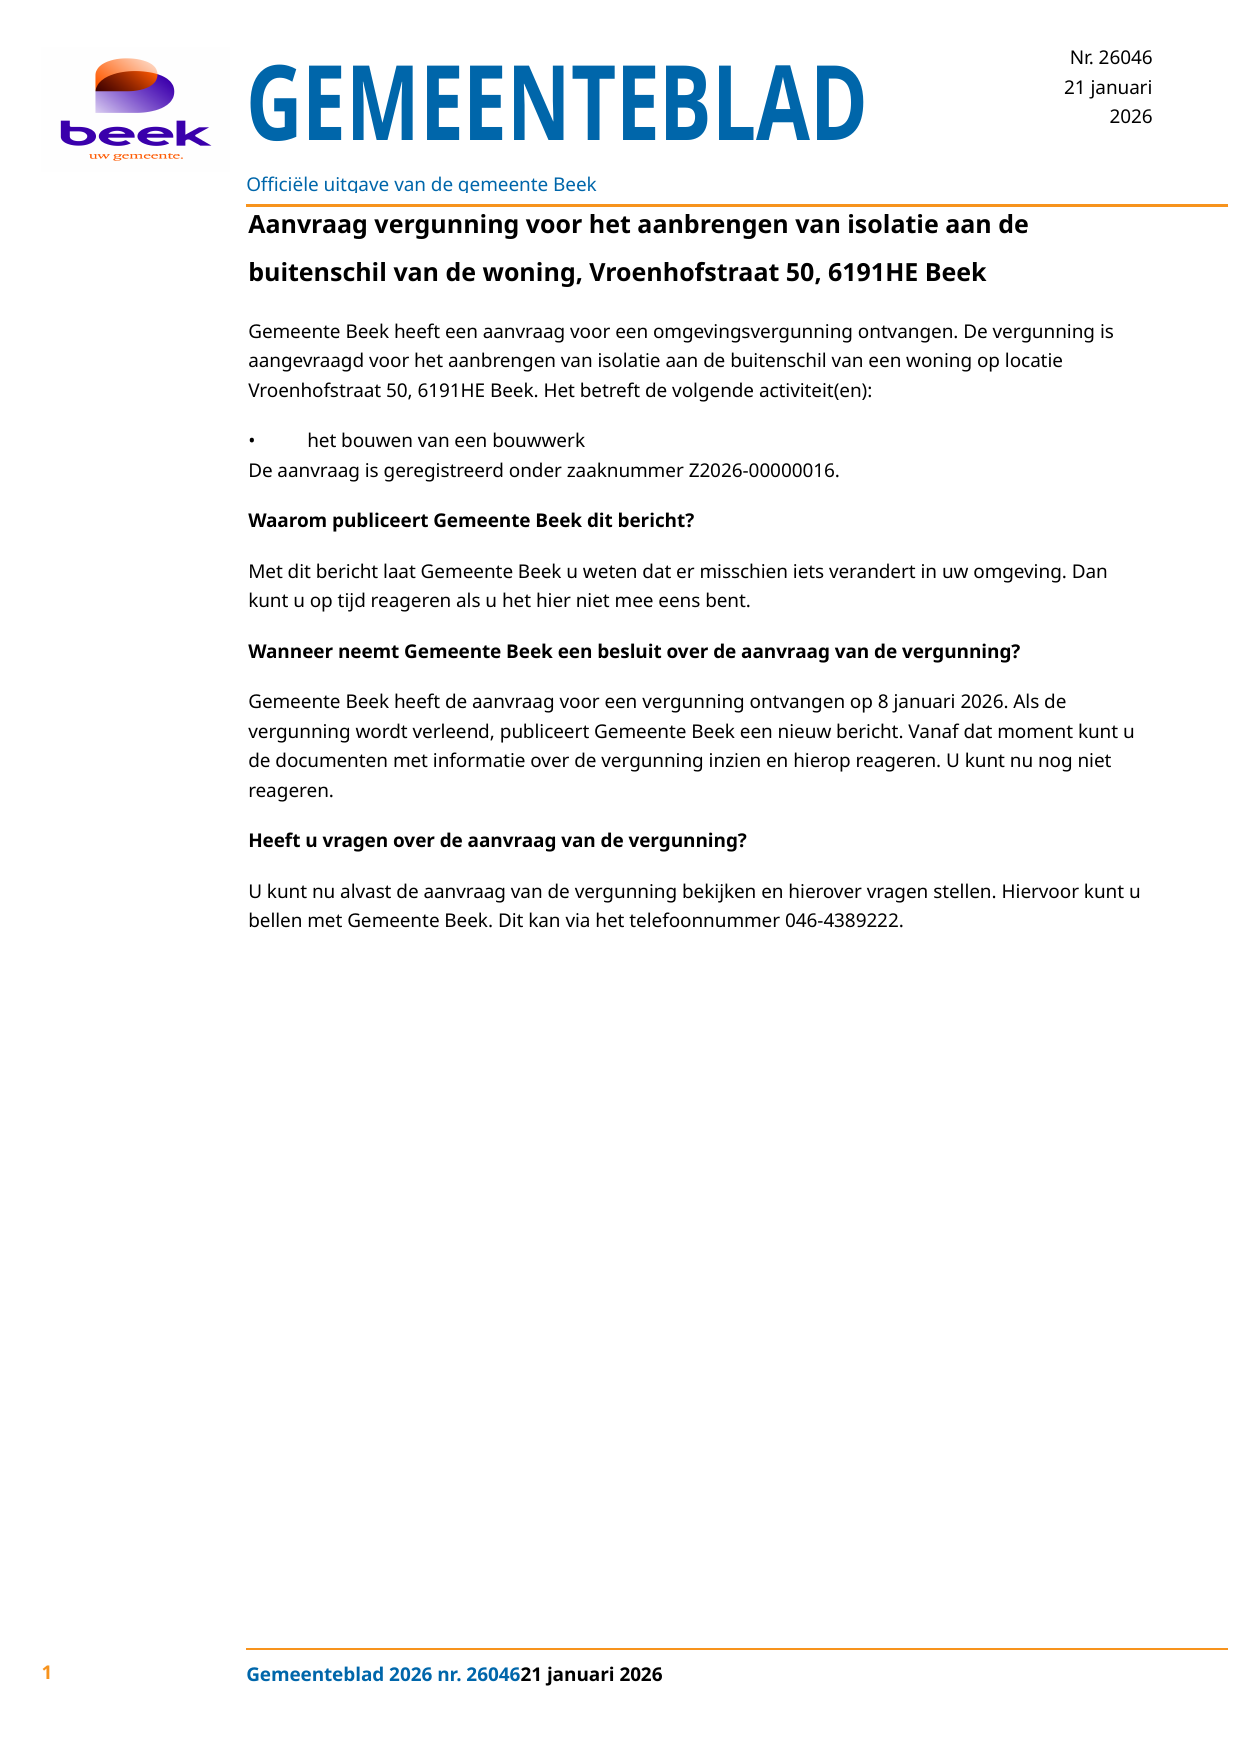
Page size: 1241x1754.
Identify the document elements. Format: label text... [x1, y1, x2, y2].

text Gemeente Beek heeft een aanvraag voor een omgevingsvergunning ontvangen. De vergunning is aangevraagd voor het aanbrengen van isolatie aan de buitenschil van een woning op locatie Vroenhofstraat 50, 6191HE Beek. Het betreft de volgende activiteit(en): [248, 318, 1152, 403]
text U kunt nu alvast de aanvraag van de vergunning bekijken en hierover vragen stellen. Hiervoor kunt u bellen met Gemeente Beek. Dit kan via het telefoonnummer 046-4389222. [248, 878, 1152, 933]
text Met dit bericht laat Gemeente Beek u weten dat er misschien iets verandert in uw omgeving. Dan kunt u op tijd reageren als u het hier niet mee eens bent. [248, 558, 1152, 613]
picture [41, 47, 231, 172]
text Aanvraag vergunning voor het aanbrengen van isolatie aan de buitenschil van de woning, Vroenhofstraat 50, 6191HE Beek [248, 207, 1152, 288]
list het bouwen van een bouwwerk [248, 427, 1152, 453]
text Waarom publiceert Gemeente Beek dit bericht? [248, 507, 1152, 533]
text Gemeente Beek heeft de aanvraag voor een vergunning ontvangen op 8 januari 2026. Als de vergunning wordt verleend, publiceert Gemeente Beek een nieuw bericht. Vanaf dat moment kunt u de documenten met informatie over de vergunning inzien en hierop reageren. U kunt nu nog niet reageren. [248, 688, 1152, 803]
text Heeft u vragen over de aanvraag van de vergunning? [248, 827, 1152, 853]
text Wanneer neemt Gemeente Beek een besluit over de aanvraag van de vergunning? [248, 638, 1152, 664]
text De aanvraag is geregistreerd onder zaaknummer Z2026-00000016. [248, 457, 1152, 483]
